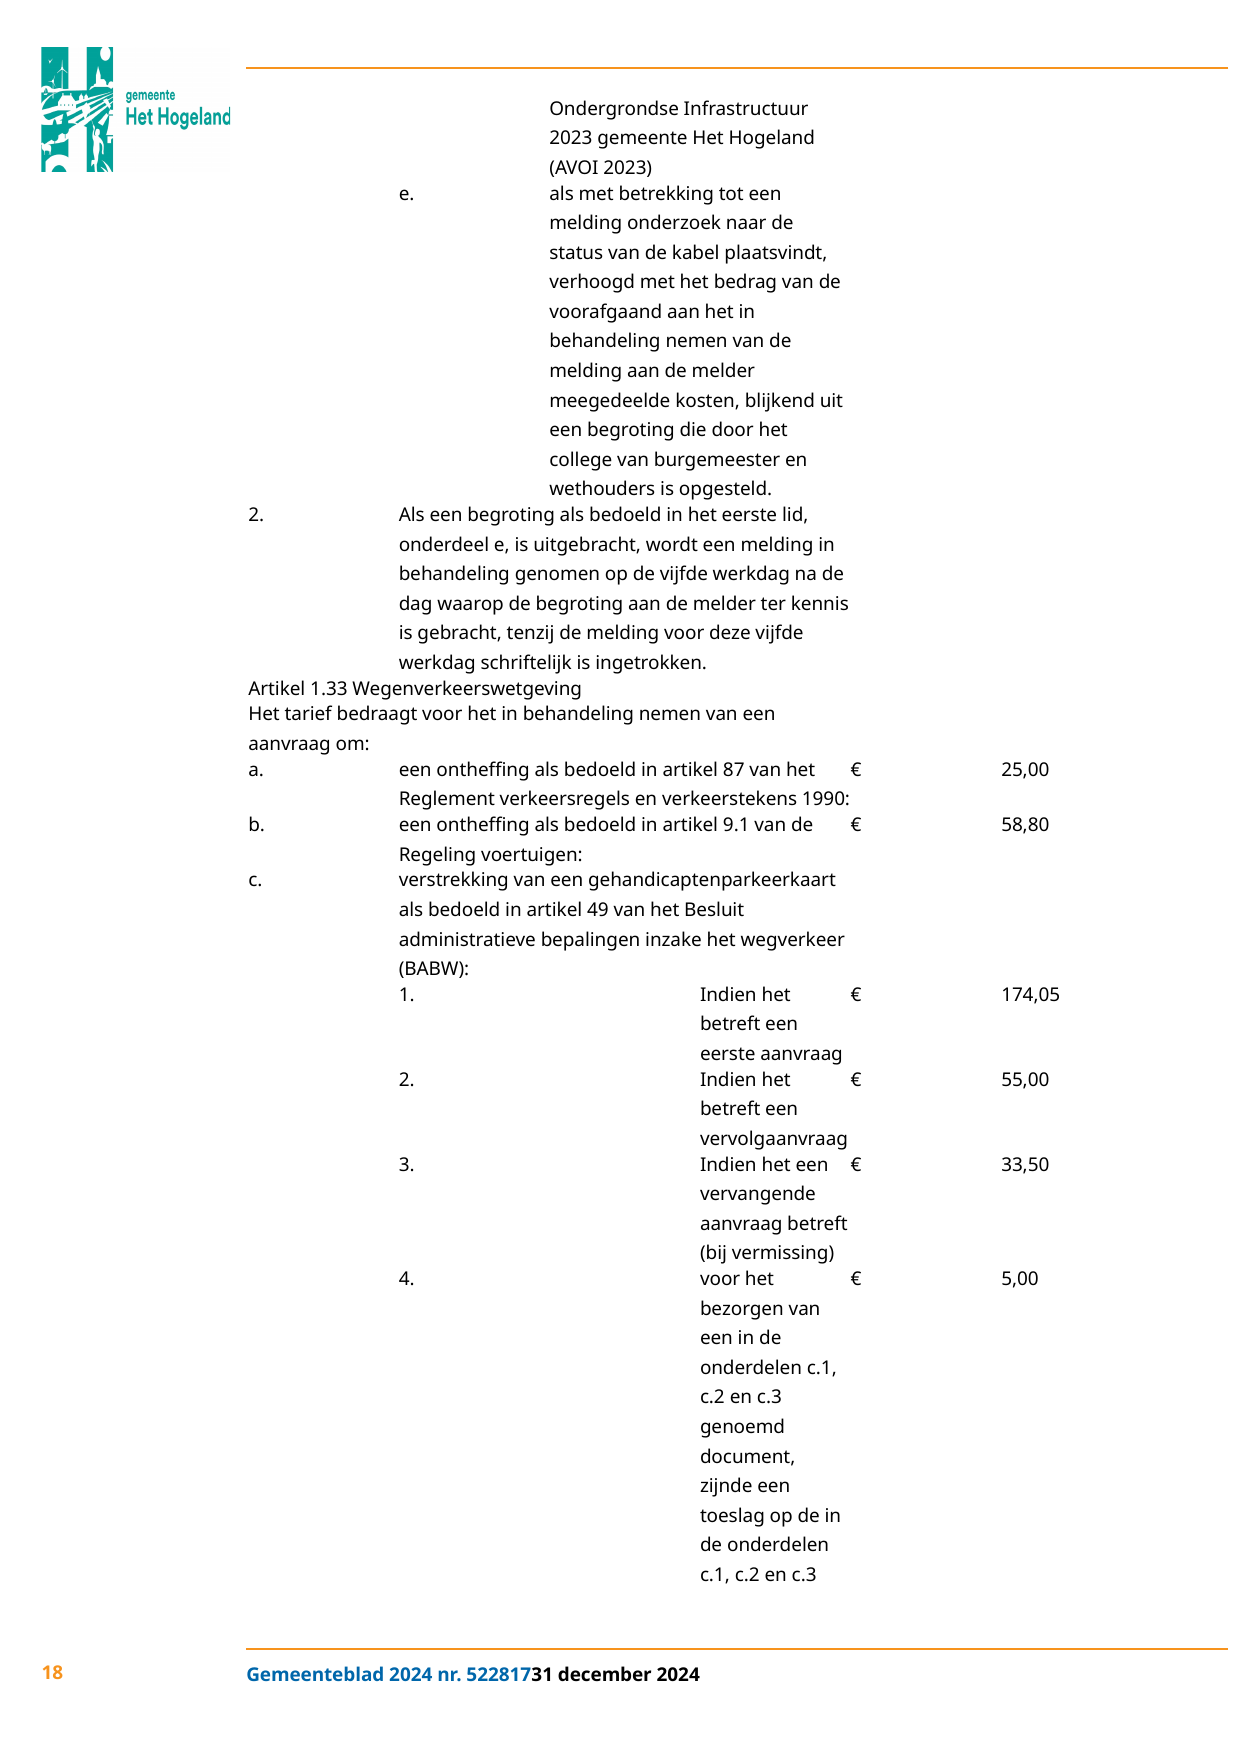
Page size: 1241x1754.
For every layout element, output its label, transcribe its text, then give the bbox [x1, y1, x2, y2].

table_cell € [850, 1265, 1001, 1587]
table_cell Indien het een vervangende aanvraag betreft (bij vermissing) [700, 1151, 850, 1265]
table_cell 25,00 [1001, 756, 1152, 811]
table_cell 5,00 [1001, 1265, 1152, 1587]
table_cell 1. [399, 981, 700, 1066]
table_cell Het tarief bedraagt voor het in behandeling nemen van een aanvraag om: [248, 701, 850, 756]
table_cell [248, 1066, 398, 1151]
table_cell [850, 867, 1001, 981]
picture [41, 47, 231, 172]
table_cell Indien het betreft een vervolgaanvraag [700, 1066, 850, 1151]
table_cell 2. [248, 501, 398, 675]
table_cell [850, 701, 1001, 756]
table_cell [248, 180, 398, 501]
table_cell c. [248, 867, 398, 981]
table_cell [399, 95, 549, 180]
table_cell Als een begroting als bedoeld in het eerste lid, onderdeel e, is uitgebracht, wordt een melding in behandeling genomen op de vijfde werkdag na de dag waarop de begroting aan de melder ter kennis is gebracht, tenzij de melding voor deze vijfde werkdag schriftelijk is ingetrokken. [399, 501, 850, 675]
table_cell Ondergrondse Infrastructuur 2023 gemeente Het Hogeland (AVOI 2023) [549, 95, 850, 180]
table_cell [1001, 867, 1152, 981]
table_cell een ontheffing als bedoeld in artikel 9.1 van de Regeling voertuigen: [399, 811, 850, 867]
table_cell als met betrekking tot een melding onderzoek naar de status van de kabel plaatsvindt, verhoogd met het bedrag van de voorafgaand aan het in behandeling nemen van de melding aan de melder meegedeelde kosten, blijkend uit een begroting die door het college van burgemeester en wethouders is opgesteld. [549, 180, 850, 501]
table_cell [1001, 95, 1152, 180]
table_cell [1001, 180, 1152, 501]
table_cell verstrekking van een gehandicaptenparkeerkaart als bedoeld in artikel 49 van het Besluit administratieve bepalingen inzake het wegverkeer (BABW): [399, 867, 850, 981]
table_cell Artikel 1.33 Wegenverkeerswetgeving [248, 675, 850, 701]
table_cell 174,05 [1001, 981, 1152, 1066]
table_cell [1001, 675, 1152, 701]
table_cell [850, 501, 1001, 675]
table_cell [1001, 701, 1152, 756]
table_cell € [850, 1066, 1001, 1151]
table_cell [850, 675, 1001, 701]
table_cell 3. [399, 1151, 700, 1265]
table_cell € [850, 1151, 1001, 1265]
table_cell voor het bezorgen van een in de onderdelen c.1, c.2 en c.3 genoemd document, zijnde een toeslag op de in de onderdelen c.1, c.2 en c.3 [700, 1265, 850, 1587]
table_cell [1001, 501, 1152, 675]
table_cell [248, 1265, 398, 1587]
table_cell € [850, 756, 1001, 811]
table_cell [248, 981, 398, 1066]
table_cell [850, 95, 1001, 180]
table_cell [248, 1151, 398, 1265]
table_cell b. [248, 811, 398, 867]
table_cell 55,00 [1001, 1066, 1152, 1151]
table_cell 4. [399, 1265, 700, 1587]
table_cell een ontheffing als bedoeld in artikel 87 van het Reglement verkeersregels en verkeerstekens 1990: [399, 756, 850, 811]
table_cell 58,80 [1001, 811, 1152, 867]
table_cell [850, 180, 1001, 501]
table_cell € [850, 811, 1001, 867]
table_cell 33,50 [1001, 1151, 1152, 1265]
table_cell 2. [399, 1066, 700, 1151]
table_cell € [850, 981, 1001, 1066]
table_cell Indien het betreft een eerste aanvraag [700, 981, 850, 1066]
table_cell [248, 95, 398, 180]
table_cell e. [399, 180, 549, 501]
table_cell a. [248, 756, 398, 811]
